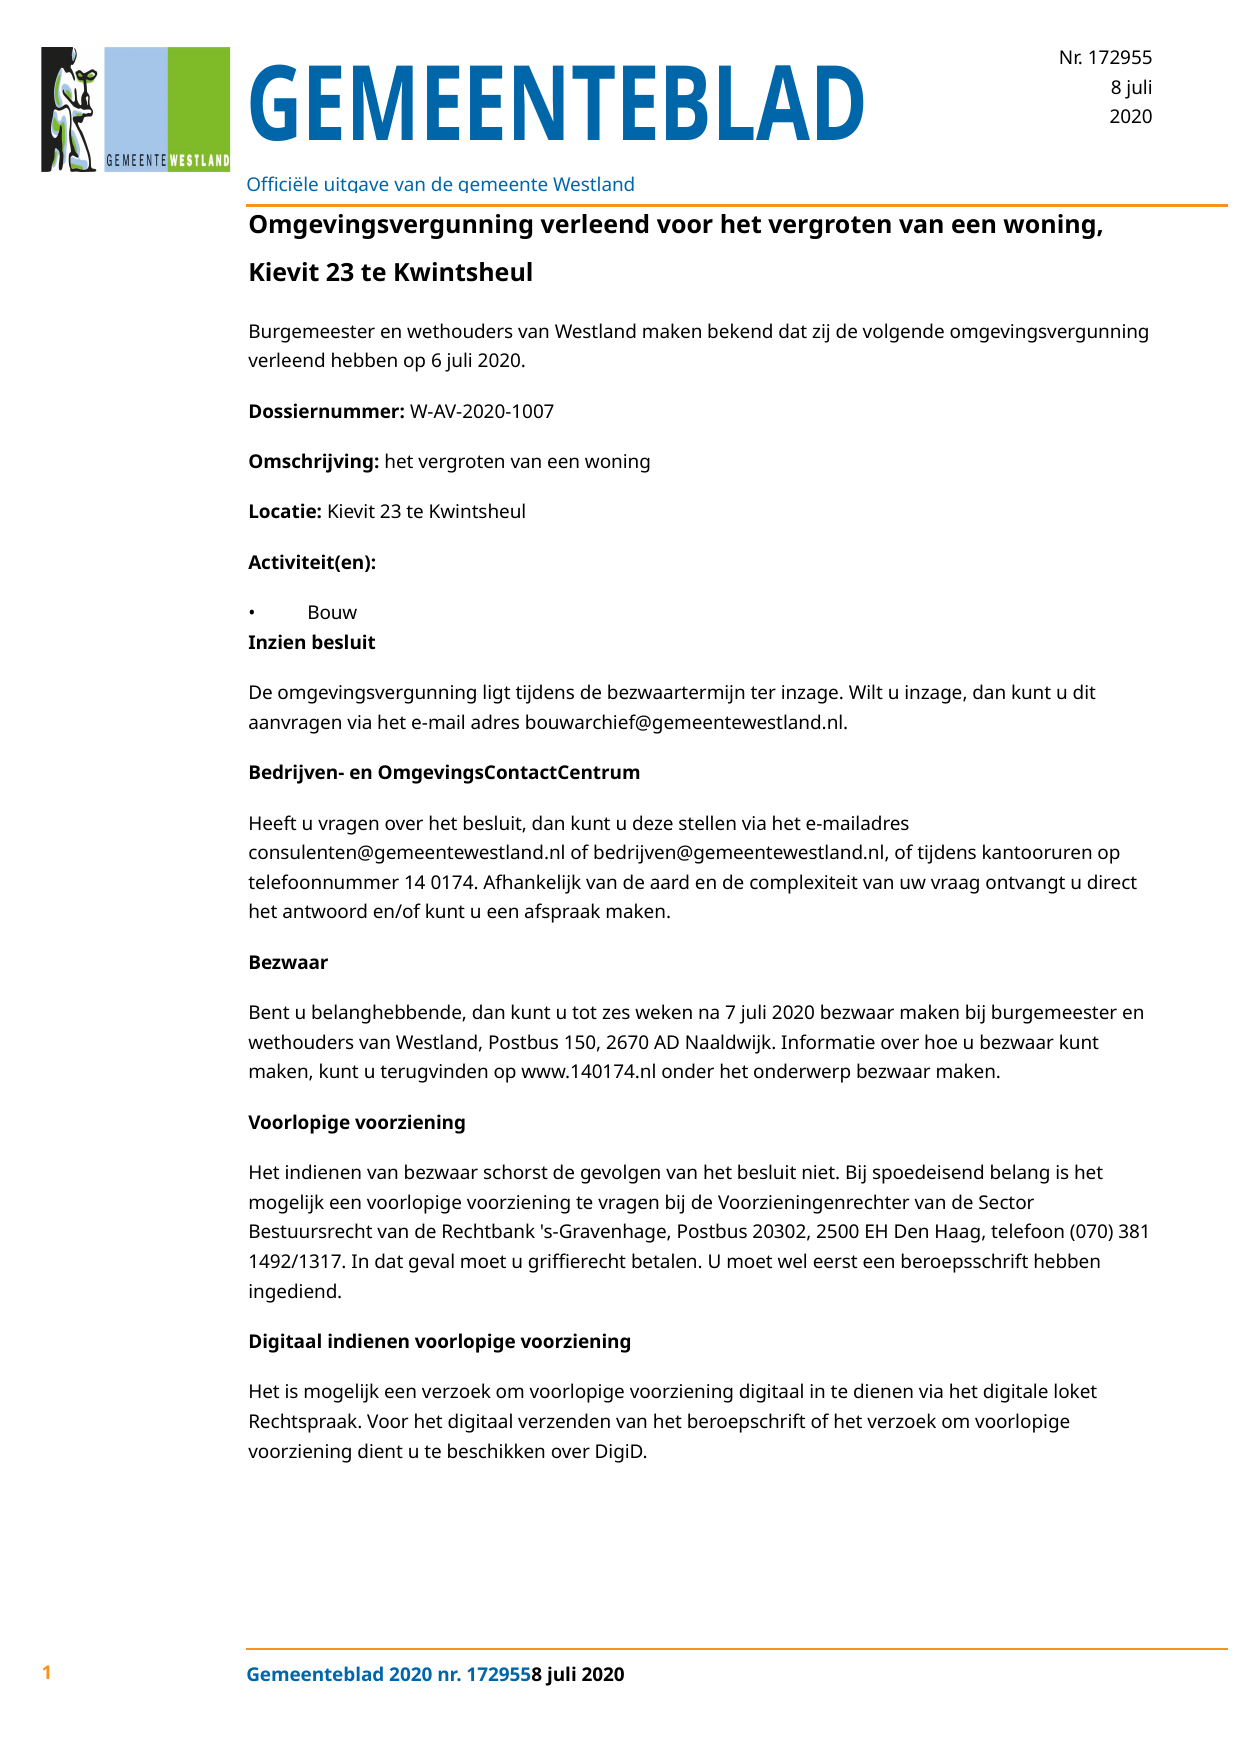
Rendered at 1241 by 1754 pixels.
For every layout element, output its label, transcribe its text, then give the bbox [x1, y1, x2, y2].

text Digitaal indienen voorlopige voorziening [248, 1328, 1152, 1354]
text Omschrijving: het vergroten van een woning [248, 448, 1152, 474]
text Activiteit(en): [248, 549, 1152, 575]
picture [41, 47, 231, 172]
text Heeft u vragen over het besluit, dan kunt u deze stellen via het e-mailadres consulenten@gemeentewestland.nl of bedrijven@gemeentewestland.nl, of tijdens kantooruren op telefoonnummer 14 0174. Afhankelijk van de aard en de complexiteit van uw vraag ontvangt u direct het antwoord en/of kunt u een afspraak maken. [248, 810, 1152, 924]
text Omgevingsvergunning verleend voor het vergroten van een woning, Kievit 23 te Kwintsheul [248, 207, 1152, 288]
text De omgevingsvergunning ligt tijdens de bezwaartermijn ter inzage. Wilt u inzage, dan kunt u dit aanvragen via het e-mail adres bouwarchief@gemeentewestland.nl. [248, 679, 1152, 735]
text Voorlopige voorziening [248, 1109, 1152, 1135]
text Bezwaar [248, 949, 1152, 975]
text Het is mogelijk een verzoek om voorlopige voorziening digitaal in te dienen via het digitale loket Rechtspraak. Voor het digitaal verzenden van het beroepschrift of het verzoek om voorlopige voorziening dient u te beschikken over DigiD. [248, 1379, 1152, 1464]
text Het indienen van bezwaar schorst de gevolgen van het besluit niet. Bij spoedeisend belang is het mogelijk een voorlopige voorziening te vragen bij de Voorzieningenrechter van de Sector Bestuursrecht van de Rechtbank 's-Gravenhage, Postbus 20302, 2500 EH Den Haag, telefoon (070) 381 1492/1317. In dat geval moet u griffierecht betalen. U moet wel eerst een beroepsschrift hebben ingediend. [248, 1159, 1152, 1304]
list Bouw [248, 599, 1152, 625]
text Locatie: Kievit 23 te Kwintsheul [248, 499, 1152, 524]
text Burgemeester en wethouders van Westland maken bekend dat zij de volgende omgevingsvergunning verleend hebben op 6 juli 2020. [248, 318, 1152, 373]
text Bent u belanghebbende, dan kunt u tot zes weken na 7 juli 2020 bezwaar maken bij burgemeester en wethouders van Westland, Postbus 150, 2670 AD Naaldwijk. Informatie over hoe u bezwaar kunt maken, kunt u terugvinden op www.140174.nl onder het onderwerp bezwaar maken. [248, 999, 1152, 1084]
text Dossiernummer: W-AV-2020-1007 [248, 398, 1152, 424]
text Inzien besluit [248, 629, 1152, 655]
text Bedrijven- en OmgevingsContactCentrum [248, 759, 1152, 785]
